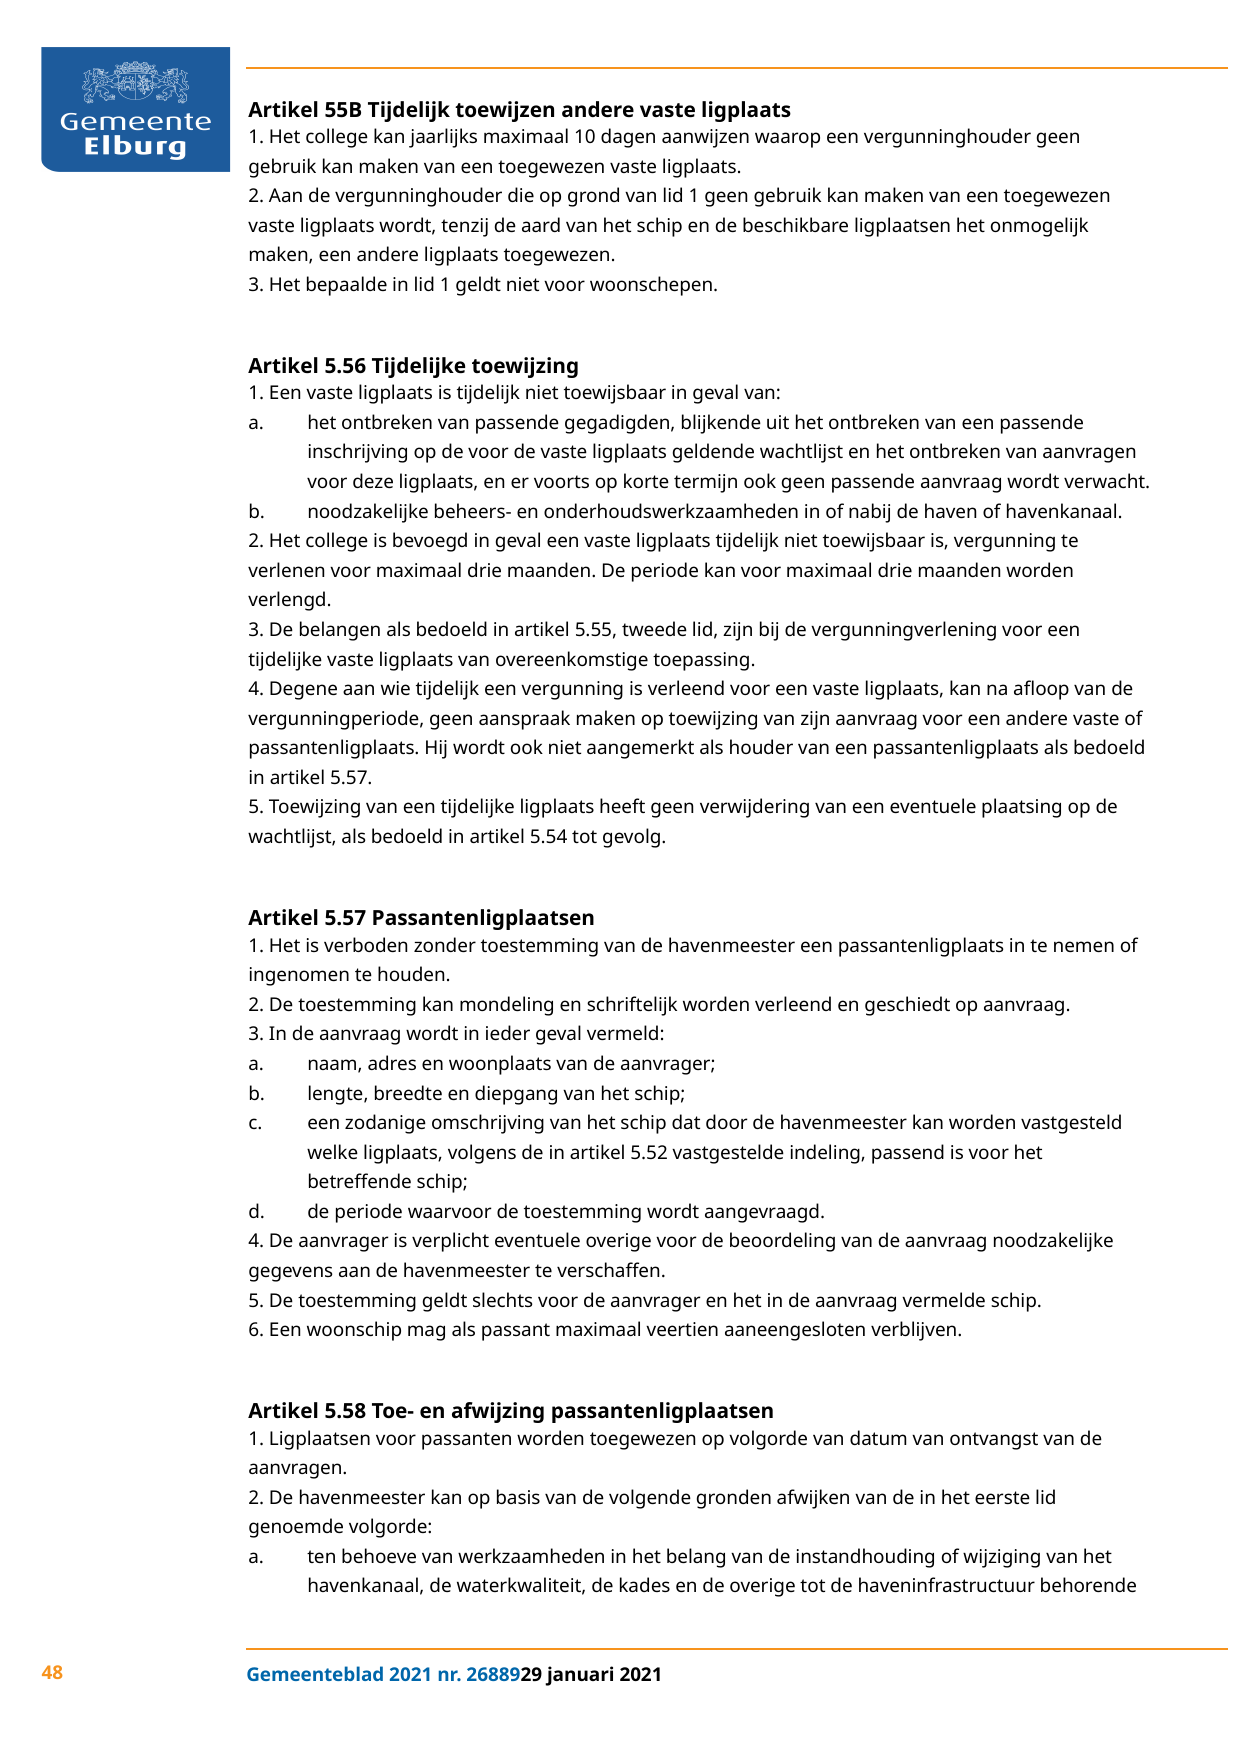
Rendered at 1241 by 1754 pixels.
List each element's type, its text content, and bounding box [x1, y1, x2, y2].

text 1. Het is verboden zonder toestemming van de havenmeester een passantenligplaats in te nemen of ingenomen te houden. [248, 932, 1152, 987]
list noodzakelijke beheers- en onderhoudswerkzaamheden in of nabij de haven of havenkanaal. [248, 498, 1152, 524]
list lengte, breedte en diepgang van het schip; [248, 1080, 1152, 1105]
text Artikel 55B Tijdelijk toewijzen andere vaste ligplaats [248, 95, 1152, 123]
text 3. De belangen als bedoeld in artikel 5.55, tweede lid, zijn bij de vergunningverlening voor een tijdelijke vaste ligplaats van overeenkomstige toepassing. [248, 616, 1152, 672]
text 4. Degene aan wie tijdelijk een vergunning is verleend voor een vaste ligplaats, kan na afloop van de vergunningperiode, geen aanspraak maken op toewijzing van zijn aanvraag voor een andere vaste of passantenligplaats. Hij wordt ook niet aangemerkt als houder van een passantenligplaats als bedoeld in artikel 5.57. [248, 675, 1152, 790]
text Artikel 5.56 Tijdelijke toewijzing [248, 351, 1152, 379]
picture [41, 47, 231, 172]
text 3. Het bepaalde in lid 1 geldt niet voor woonschepen. [248, 271, 1152, 297]
text 2. Aan de vergunninghouder die op grond van lid 1 geen gebruik kan maken van een toegewezen vaste ligplaats wordt, tenzij de aard van het schip en de beschikbare ligplaatsen het onmogelijk maken, een andere ligplaats toegewezen. [248, 182, 1152, 267]
text 5. De toestemming geldt slechts voor de aanvrager en het in de aanvraag vermelde schip. [248, 1287, 1152, 1312]
text Artikel 5.57 Passantenligplaatsen [248, 903, 1152, 932]
text 1. Een vaste ligplaats is tijdelijk niet toewijsbaar in geval van: [248, 379, 1152, 405]
text Artikel 5.58 Toe- en afwijzing passantenligplaatsen [248, 1396, 1152, 1425]
text 1. Het college kan jaarlijks maximaal 10 dagen aanwijzen waarop een vergunninghouder geen gebruik kan maken van een toegewezen vaste ligplaats. [248, 123, 1152, 178]
text 6. Een woonschip mag als passant maximaal veertien aaneengesloten verblijven. [248, 1316, 1152, 1342]
list ten behoeve van werkzaamheden in het belang van de instandhouding of wijziging van het havenkanaal, de waterkwaliteit, de kades en de overige tot de haveninfrastructuur behorende [248, 1543, 1152, 1598]
text 3. In de aanvraag wordt in ieder geval vermeld: [248, 1021, 1152, 1046]
list een zodanige omschrijving van het schip dat door de havenmeester kan worden vastgesteld welke ligplaats, volgens de in artikel 5.52 vastgestelde indeling, passend is voor het betreffende schip; [248, 1109, 1152, 1194]
list naam, adres en woonplaats van de aanvrager; [248, 1050, 1152, 1076]
text 5. Toewijzing van een tijdelijke ligplaats heeft geen verwijdering van een eventuele plaatsing op de wachtlijst, als bedoeld in artikel 5.54 tot gevolg. [248, 794, 1152, 849]
text 4. De aanvrager is verplicht eventuele overige voor de beoordeling van de aanvraag noodzakelijke gegevens aan de havenmeester te verschaffen. [248, 1228, 1152, 1283]
text 2. Het college is bevoegd in geval een vaste ligplaats tijdelijk niet toewijsbaar is, vergunning te verlenen voor maximaal drie maanden. De periode kan voor maximaal drie maanden worden verlengd. [248, 527, 1152, 612]
list de periode waarvoor de toestemming wordt aangevraagd. [248, 1198, 1152, 1224]
list het ontbreken van passende gegadigden, blijkende uit het ontbreken van een passende inschrijving op de voor de vaste ligplaats geldende wachtlijst en het ontbreken van aanvragen voor deze ligplaats, en er voorts op korte termijn ook geen passende aanvraag wordt verwacht. [248, 409, 1152, 494]
text 1. Ligplaatsen voor passanten worden toegewezen op volgorde van datum van ontvangst van de aanvragen. [248, 1425, 1152, 1480]
text 2. De havenmeester kan op basis van de volgende gronden afwijken van de in het eerste lid genoemde volgorde: [248, 1484, 1152, 1539]
text 2. De toestemming kan mondeling en schriftelijk worden verleend en geschiedt op aanvraag. [248, 991, 1152, 1017]
